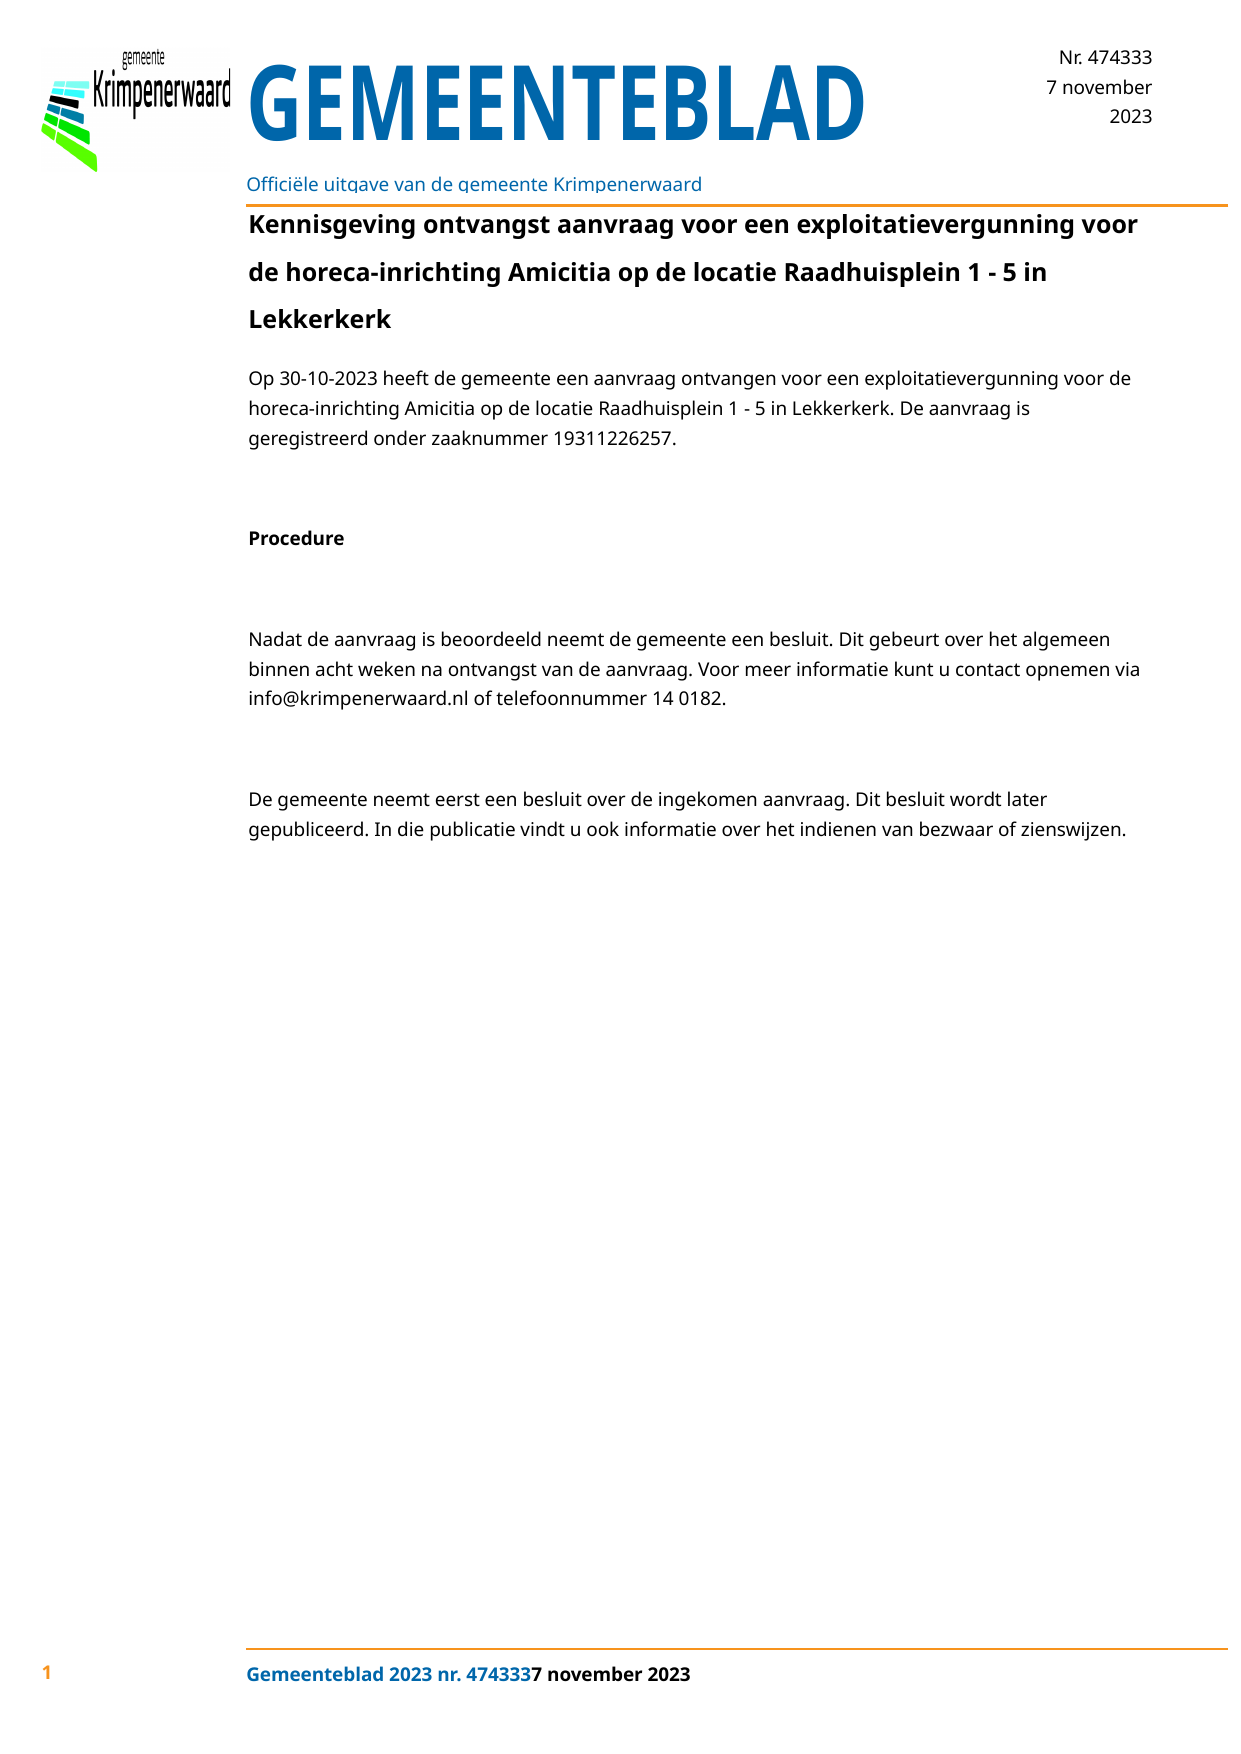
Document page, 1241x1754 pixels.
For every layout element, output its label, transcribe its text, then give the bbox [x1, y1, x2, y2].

picture [41, 47, 231, 172]
text Op 30-10-2023 heeft de gemeente een aanvraag ontvangen voor een exploitatievergunning voor de horeca-inrichting Amicitia op de locatie Raadhuisplein 1 - 5 in Lekkerkerk. De aanvraag is geregistreerd onder zaaknummer 19311226257. [248, 366, 1152, 450]
text Kennisgeving ontvangst aanvraag voor een exploitatievergunning voor de horeca-inrichting Amicitia op de locatie Raadhuisplein 1 - 5 in Lekkerkerk [248, 207, 1152, 336]
text Nadat de aanvraag is beoordeeld neemt de gemeente een besluit. Dit gebeurt over het algemeen binnen acht weken na ontvangst van de aanvraag. Voor meer informatie kunt u contact opnemen via info@krimpenerwaard.nl of telefoonnummer 14 0182. [248, 626, 1152, 711]
text De gemeente neemt eerst een besluit over de ingekomen aanvraag. Dit besluit wordt later gepubliceerd. In die publicatie vindt u ook informatie over het indienen van bezwaar of zienswijzen. [248, 786, 1152, 842]
text Procedure [248, 526, 1152, 551]
